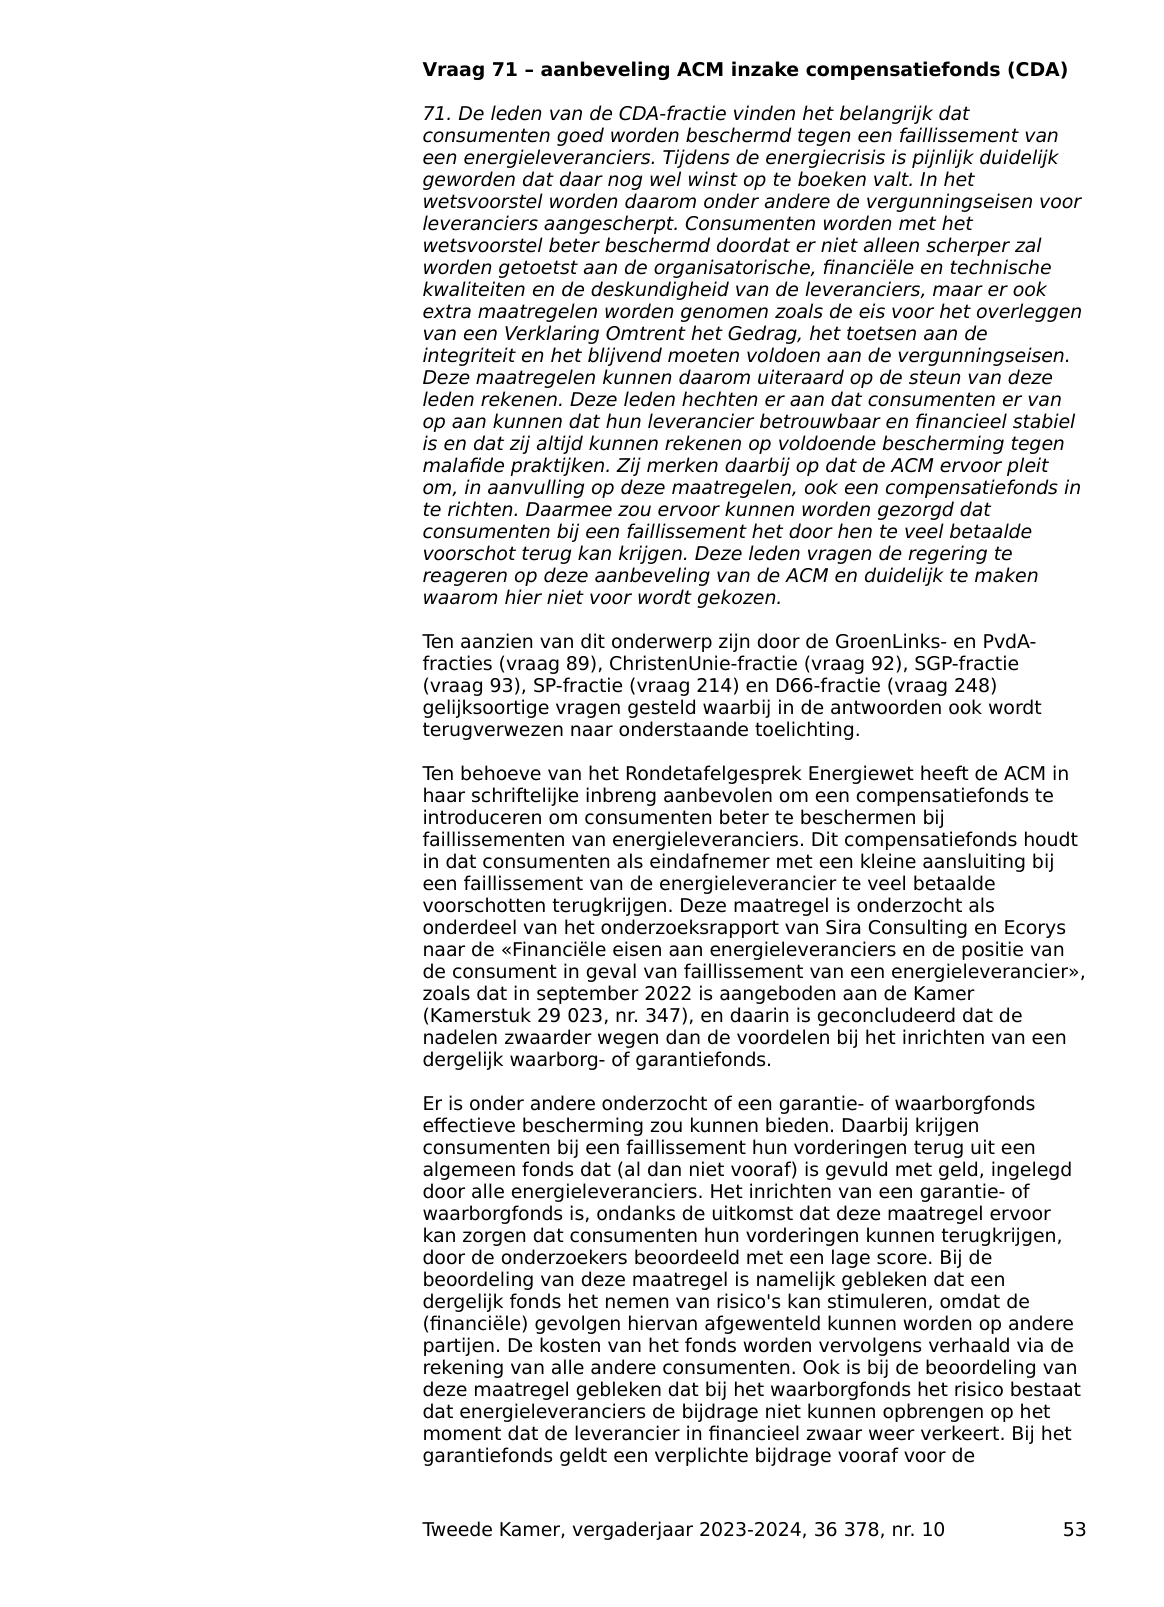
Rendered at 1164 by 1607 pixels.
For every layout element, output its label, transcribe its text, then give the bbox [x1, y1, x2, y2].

subtitle Vraag 71 – aanbeveling ACM inzake compensatiefonds (CDA) [422, 59, 1087, 81]
text Ten behoeve van het Rondetafelgesprek Energiewet heeft de ACM in haar schriftelijke inbreng aanbevolen om een compensatiefonds te introduceren om consumenten beter te beschermen bij faillissementen van energieleveranciers. Dit compensatiefonds houdt in dat consumenten als eindafnemer met een kleine aansluiting bij een faillissement van de energieleverancier te veel betaalde voorschotten terugkrijgen. Deze maatregel is onderzocht als onderdeel van het onderzoeksrapport van Sira Consulting en Ecorys naar de «Financiële eisen aan energieleveranciers en de positie van de consument in geval van faillissement van een energieleverancier», zoals dat in september 2022 is aangeboden aan de Kamer (Kamerstuk 29 023, nr. 347), en daarin is geconcludeerd dat de nadelen zwaarder wegen dan de voordelen bij het inrichten van een dergelijk waarborg- of garantiefonds. [422, 763, 1087, 1071]
text Er is onder andere onderzocht of een garantie- of waarborgfonds effectieve bescherming zou kunnen bieden. Daarbij krijgen consumenten bij een faillissement hun vorderingen terug uit een algemeen fonds dat (al dan niet vooraf) is gevuld met geld, ingelegd door alle energieleveranciers. Het inrichten van een garantie- of waarborgfonds is, ondanks de uitkomst dat deze maatregel ervoor kan zorgen dat consumenten hun vorderingen kunnen terugkrijgen, door de onderzoekers beoordeeld met een lage score. Bij de beoordeling van deze maatregel is namelijk gebleken dat een dergelijk fonds het nemen van risico's kan stimuleren, omdat de (financiële) gevolgen hiervan afgewenteld kunnen worden op andere partijen. De kosten van het fonds worden vervolgens verhaald via de rekening van alle andere consumenten. Ook is bij de beoordeling van deze maatregel gebleken dat bij het waarborgfonds het risico bestaat dat energieleveranciers de bijdrage niet kunnen opbrengen op het moment dat de leverancier in financieel zwaar weer verkeert. Bij het garantiefonds geldt een verplichte bijdrage vooraf voor de [422, 1093, 1087, 1467]
subtitle 71. De leden van de CDA-fractie vinden het belangrijk dat consumenten goed worden beschermd tegen een faillissement van een energieleveranciers. Tijdens de energiecrisis is pijnlijk duidelijk geworden dat daar nog wel winst op te boeken valt. In het wetsvoorstel worden daarom onder andere de vergunningseisen voor leveranciers aangescherpt. Consumenten worden met het wetsvoorstel beter beschermd doordat er niet alleen scherper zal worden getoetst aan de organisatorische, financiële en technische kwaliteiten en de deskundigheid van de leveranciers, maar er ook extra maatregelen worden genomen zoals de eis voor het overleggen van een Verklaring Omtrent het Gedrag, het toetsen aan de integriteit en het blijvend moeten voldoen aan de vergunningseisen. Deze maatregelen kunnen daarom uiteraard op de steun van deze leden rekenen. Deze leden hechten er aan dat consumenten er van op aan kunnen dat hun leverancier betrouwbaar en financieel stabiel is en dat zij altijd kunnen rekenen op voldoende bescherming tegen malafide praktijken. Zij merken daarbij op dat de ACM ervoor pleit om, in aanvulling op deze maatregelen, ook een compensatiefonds in te richten. Daarmee zou ervoor kunnen worden gezorgd dat consumenten bij een faillissement het door hen te veel betaalde voorschot terug kan krijgen. Deze leden vragen de regering te reageren op deze aanbeveling van de ACM en duidelijk te maken waarom hier niet voor wordt gekozen. [422, 103, 1087, 609]
text Ten aanzien van dit onderwerp zijn door de GroenLinks- en PvdA-fracties (vraag 89), ChristenUnie-fractie (vraag 92), SGP-fractie (vraag 93), SP-fractie (vraag 214) en D66-fractie (vraag 248) gelijksoortige vragen gesteld waarbij in de antwoorden ook wordt terugverwezen naar onderstaande toelichting. [422, 631, 1087, 741]
